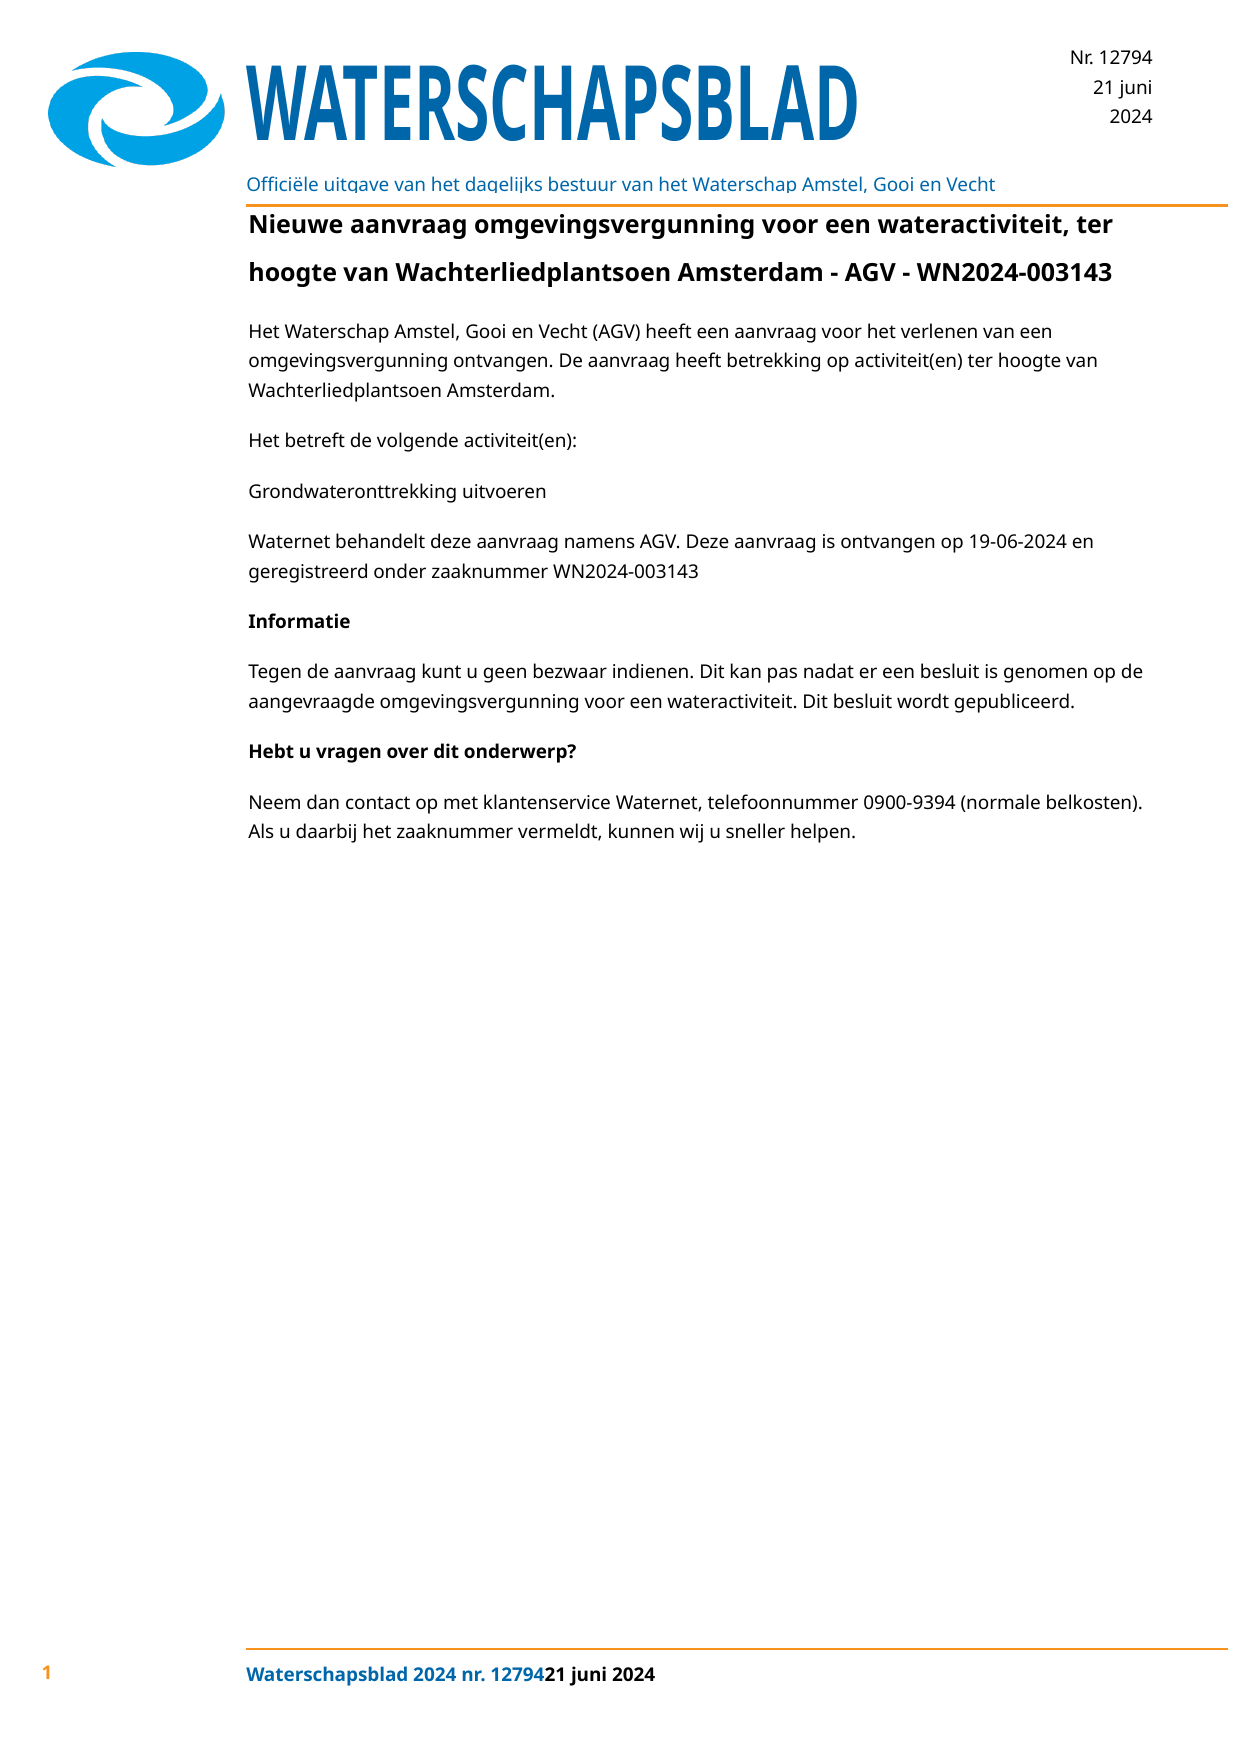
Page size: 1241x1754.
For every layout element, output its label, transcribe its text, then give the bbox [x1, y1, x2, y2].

text Het betreft de volgende activiteit(en): [248, 427, 1152, 453]
text Tegen de aanvraag kunt u geen bezwaar indienen. Dit kan pas nadat er een besluit is genomen op de aangevraagde omgevingsvergunning voor een wateractiviteit. Dit besluit wordt gepubliceerd. [248, 659, 1152, 714]
text Informatie [248, 608, 1152, 634]
text Neem dan contact op met klantenservice Waternet, telefoonnummer 0900-9394 (normale belkosten). Als u daarbij het zaaknummer vermeldt, kunnen wij u sneller helpen. [248, 789, 1152, 844]
text Nieuwe aanvraag omgevingsvergunning voor een wateractiviteit, ter hoogte van Wachterliedplantsoen Amsterdam - AGV - WN2024-003143 [248, 207, 1152, 288]
text Hebt u vragen over dit onderwerp? [248, 739, 1152, 764]
text Het Waterschap Amstel, Gooi en Vecht (AGV) heeft een aanvraag voor het verlenen van een omgevingsvergunning ontvangen. De aanvraag heeft betrekking op activiteit(en) ter hoogte van Wachterliedplantsoen Amsterdam. [248, 318, 1152, 403]
text Waternet behandelt deze aanvraag namens AGV. Deze aanvraag is ontvangen op 19-06-2024 en geregistreerd onder zaaknummer WN2024-003143 [248, 528, 1152, 584]
text Grondwateronttrekking uitvoeren [248, 478, 1152, 504]
picture [41, 47, 231, 172]
